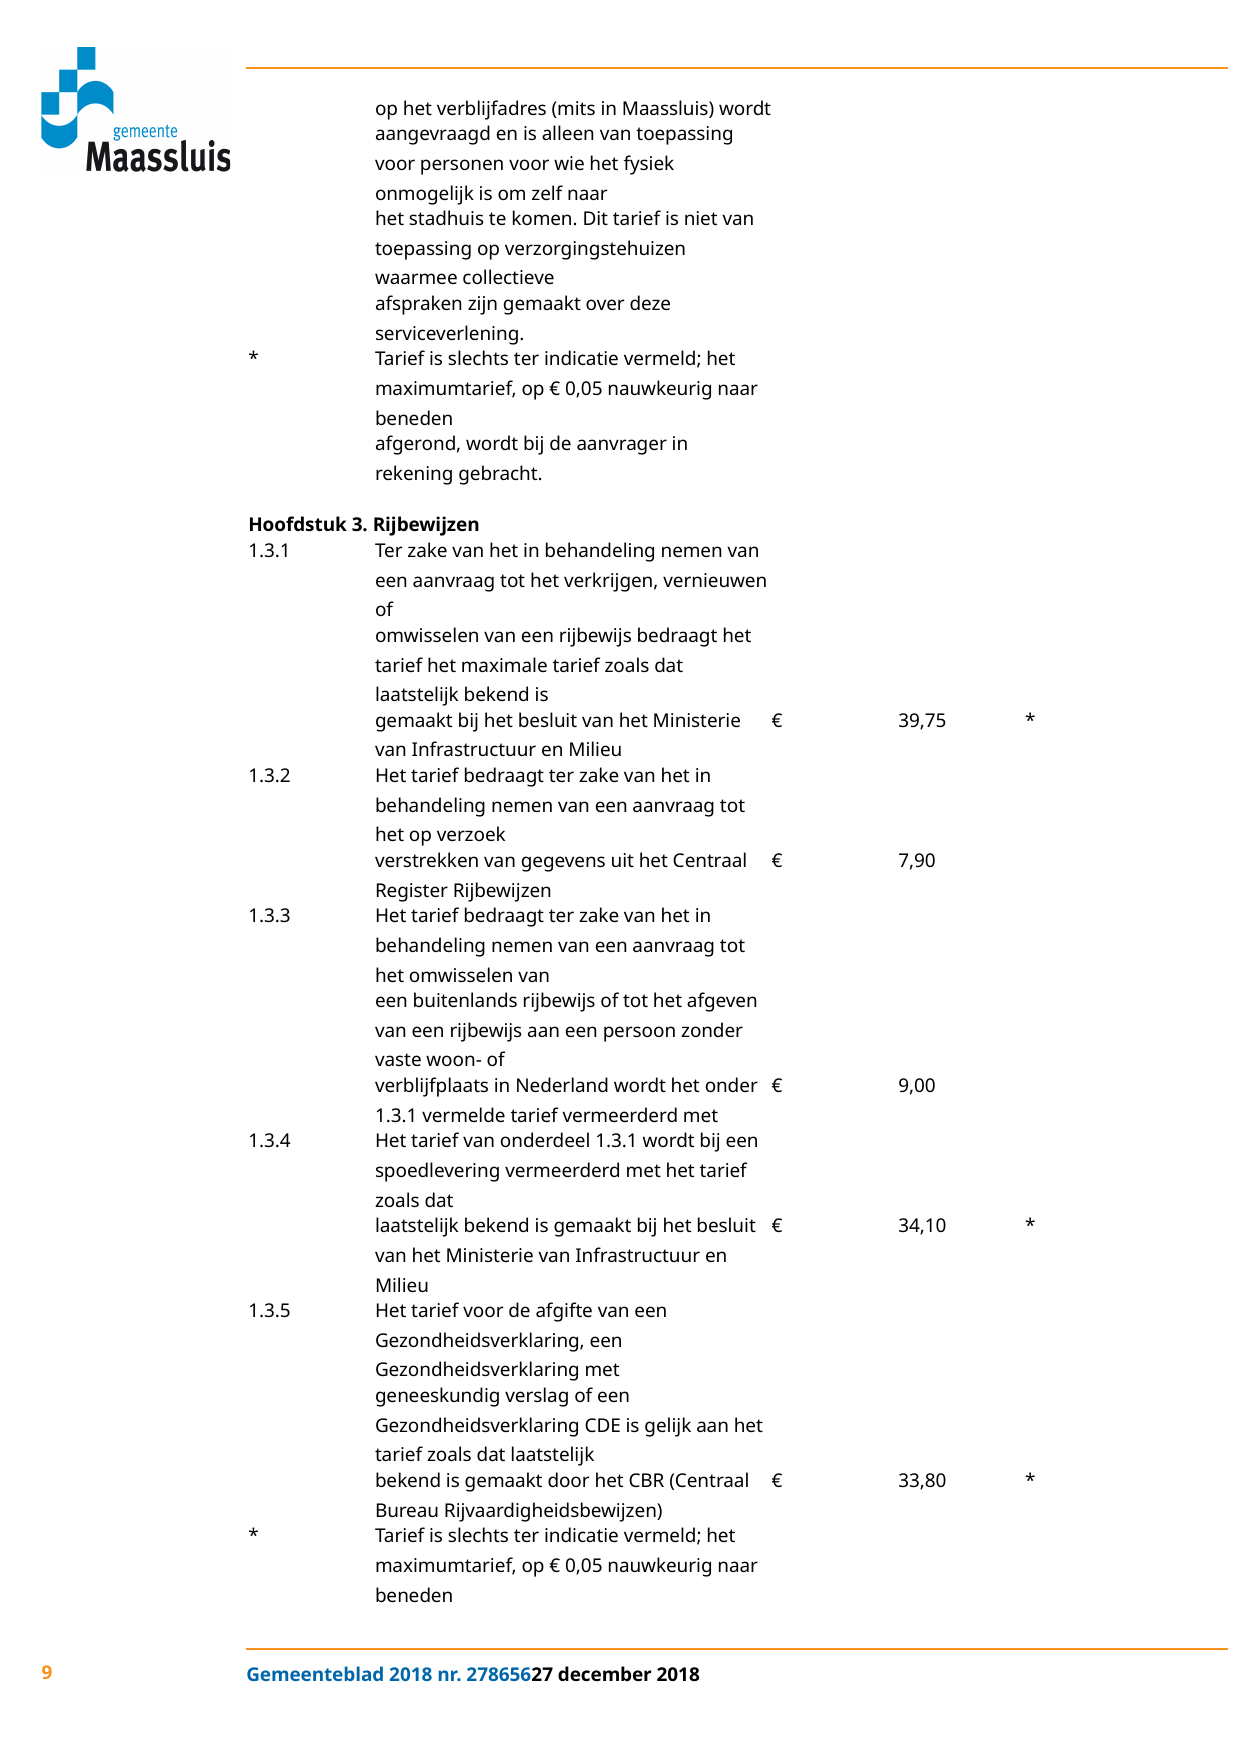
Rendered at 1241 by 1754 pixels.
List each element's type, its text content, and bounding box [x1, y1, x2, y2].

table_cell [898, 988, 1025, 1072]
table_cell [248, 707, 375, 762]
table_cell omwisselen van een rijbewijs bedraagt het tarief het maximale tarief zoals dat laatstelijk bekend is [375, 622, 771, 707]
table_cell [248, 1383, 375, 1467]
table_cell [898, 622, 1025, 707]
table_cell [898, 121, 1025, 205]
table_cell [1025, 431, 1152, 486]
table_cell Hoofdstuk 3. Rijbewijzen [248, 512, 771, 537]
table_cell [771, 903, 898, 987]
table_cell [1025, 988, 1152, 1072]
table_cell [1025, 121, 1152, 205]
table_cell [1025, 205, 1152, 290]
table_cell afgerond, wordt bij de aanvrager in rekening gebracht. [375, 431, 771, 486]
table_cell Het tarief bedraagt ter zake van het in behandeling nemen van een aanvraag tot het omwisselen van [375, 903, 771, 987]
table_cell 39,75 [898, 707, 1025, 762]
table_cell * [1025, 1467, 1152, 1523]
table_cell geneeskundig verslag of een Gezondheidsverklaring CDE is gelijk aan het tarief zoals dat laatstelijk [375, 1383, 771, 1467]
table_cell 1.3.5 [248, 1298, 375, 1382]
table_cell [898, 290, 1025, 346]
table_cell * [248, 1523, 375, 1607]
table_cell [248, 622, 375, 707]
table_cell [1025, 1128, 1152, 1213]
table_cell [771, 763, 898, 847]
table_cell [1025, 763, 1152, 847]
table_cell 1.3.1 [248, 537, 375, 622]
table_cell [898, 346, 1025, 431]
table_cell [771, 205, 898, 290]
table_cell [771, 95, 898, 121]
table_cell [248, 290, 375, 346]
table_cell € [771, 847, 898, 903]
table_cell [771, 486, 898, 512]
table_cell € [771, 1213, 898, 1297]
table_cell [898, 486, 1025, 512]
table_cell laatstelijk bekend is gemaakt bij het besluit van het Ministerie van Infrastructuur en Milieu [375, 1213, 771, 1297]
table_cell [248, 1073, 375, 1128]
table_cell Ter zake van het in behandeling nemen van een aanvraag tot het verkrijgen, vernieuwen of [375, 537, 771, 622]
table_cell [248, 486, 375, 512]
table_cell € [771, 1467, 898, 1523]
table_cell [1025, 1523, 1152, 1607]
table_cell [771, 537, 898, 622]
table_cell Tarief is slechts ter indicatie vermeld; het maximumtarief, op € 0,05 nauwkeurig naar beneden [375, 1523, 771, 1607]
table_cell verblijfplaats in Nederland wordt het onder 1.3.1 vermelde tarief vermeerderd met [375, 1073, 771, 1128]
table_cell 33,80 [898, 1467, 1025, 1523]
table_cell [771, 431, 898, 486]
table_cell € [771, 1073, 898, 1128]
table_cell [898, 1298, 1025, 1382]
table_cell [771, 1128, 898, 1213]
table_cell 34,10 [898, 1213, 1025, 1297]
picture [41, 47, 231, 172]
picture [41, 47, 77, 92]
table_cell [771, 1383, 898, 1467]
table_cell Het tarief bedraagt ter zake van het in behandeling nemen van een aanvraag tot het op verzoek [375, 763, 771, 847]
table_cell [898, 1523, 1025, 1607]
table_cell [248, 205, 375, 290]
table_cell op het verblijfadres (mits in Maassluis) wordt [375, 95, 771, 121]
table_cell [1025, 486, 1152, 512]
table_cell [248, 95, 375, 121]
table_cell [248, 431, 375, 486]
table_cell Het tarief van onderdeel 1.3.1 wordt bij een spoedlevering vermeerderd met het tarief zoals dat [375, 1128, 771, 1213]
table_cell [1025, 1298, 1152, 1382]
table_cell Het tarief voor de afgifte van een Gezondheidsverklaring, een Gezondheidsverklaring met [375, 1298, 771, 1382]
table_cell [375, 486, 771, 512]
table_cell verstrekken van gegevens uit het Centraal Register Rijbewijzen [375, 847, 771, 903]
table_cell [248, 1213, 375, 1297]
table_cell [1025, 537, 1152, 622]
table_cell * [1025, 707, 1152, 762]
table_cell bekend is gemaakt door het CBR (Centraal Bureau Rijvaardigheidsbewijzen) [375, 1467, 771, 1523]
table_cell het stadhuis te komen. Dit tarief is niet van toepassing op verzorgingstehuizen waarmee collectieve [375, 205, 771, 290]
table_cell € [771, 707, 898, 762]
table_cell 1.3.3 [248, 903, 375, 987]
table_cell [248, 988, 375, 1072]
table_cell [1025, 290, 1152, 346]
table_cell [248, 1467, 375, 1523]
table_cell [771, 988, 898, 1072]
table_cell [248, 121, 375, 205]
table_cell [771, 290, 898, 346]
table_cell [1025, 903, 1152, 987]
table_cell 1.3.2 [248, 763, 375, 847]
table_cell [1025, 1383, 1152, 1467]
table_cell [898, 1128, 1025, 1213]
table_cell gemaakt bij het besluit van het Ministerie van Infrastructuur en Milieu [375, 707, 771, 762]
table_cell [248, 847, 375, 903]
table_cell [771, 346, 898, 431]
table_cell [1025, 512, 1152, 537]
table_cell [898, 205, 1025, 290]
table_cell [771, 1523, 898, 1607]
table_cell [771, 622, 898, 707]
table_cell 7,90 [898, 847, 1025, 903]
table_cell [898, 763, 1025, 847]
table_cell [898, 512, 1025, 537]
table_cell afspraken zijn gemaakt over deze serviceverlening. [375, 290, 771, 346]
table_cell * [248, 346, 375, 431]
table_cell [898, 95, 1025, 121]
table_cell [771, 121, 898, 205]
table_cell [898, 903, 1025, 987]
table_cell [1025, 1073, 1152, 1128]
table_cell [1025, 346, 1152, 431]
table_cell * [1025, 1213, 1152, 1297]
table_cell [771, 512, 898, 537]
table_cell [898, 537, 1025, 622]
table_cell aangevraagd en is alleen van toepassing voor personen voor wie het fysiek onmogelijk is om zelf naar [375, 121, 771, 205]
table_cell [1025, 847, 1152, 903]
table_cell [1025, 95, 1152, 121]
table_cell 9,00 [898, 1073, 1025, 1128]
table_cell Tarief is slechts ter indicatie vermeld; het maximumtarief, op € 0,05 nauwkeurig naar beneden [375, 346, 771, 431]
table_cell [898, 1383, 1025, 1467]
table_cell [1025, 622, 1152, 707]
table_cell een buitenlands rijbewijs of tot het afgeven van een rijbewijs aan een persoon zonder vaste woon- of [375, 988, 771, 1072]
table_cell 1.3.4 [248, 1128, 375, 1213]
table_cell [898, 431, 1025, 486]
table_cell [771, 1298, 898, 1382]
